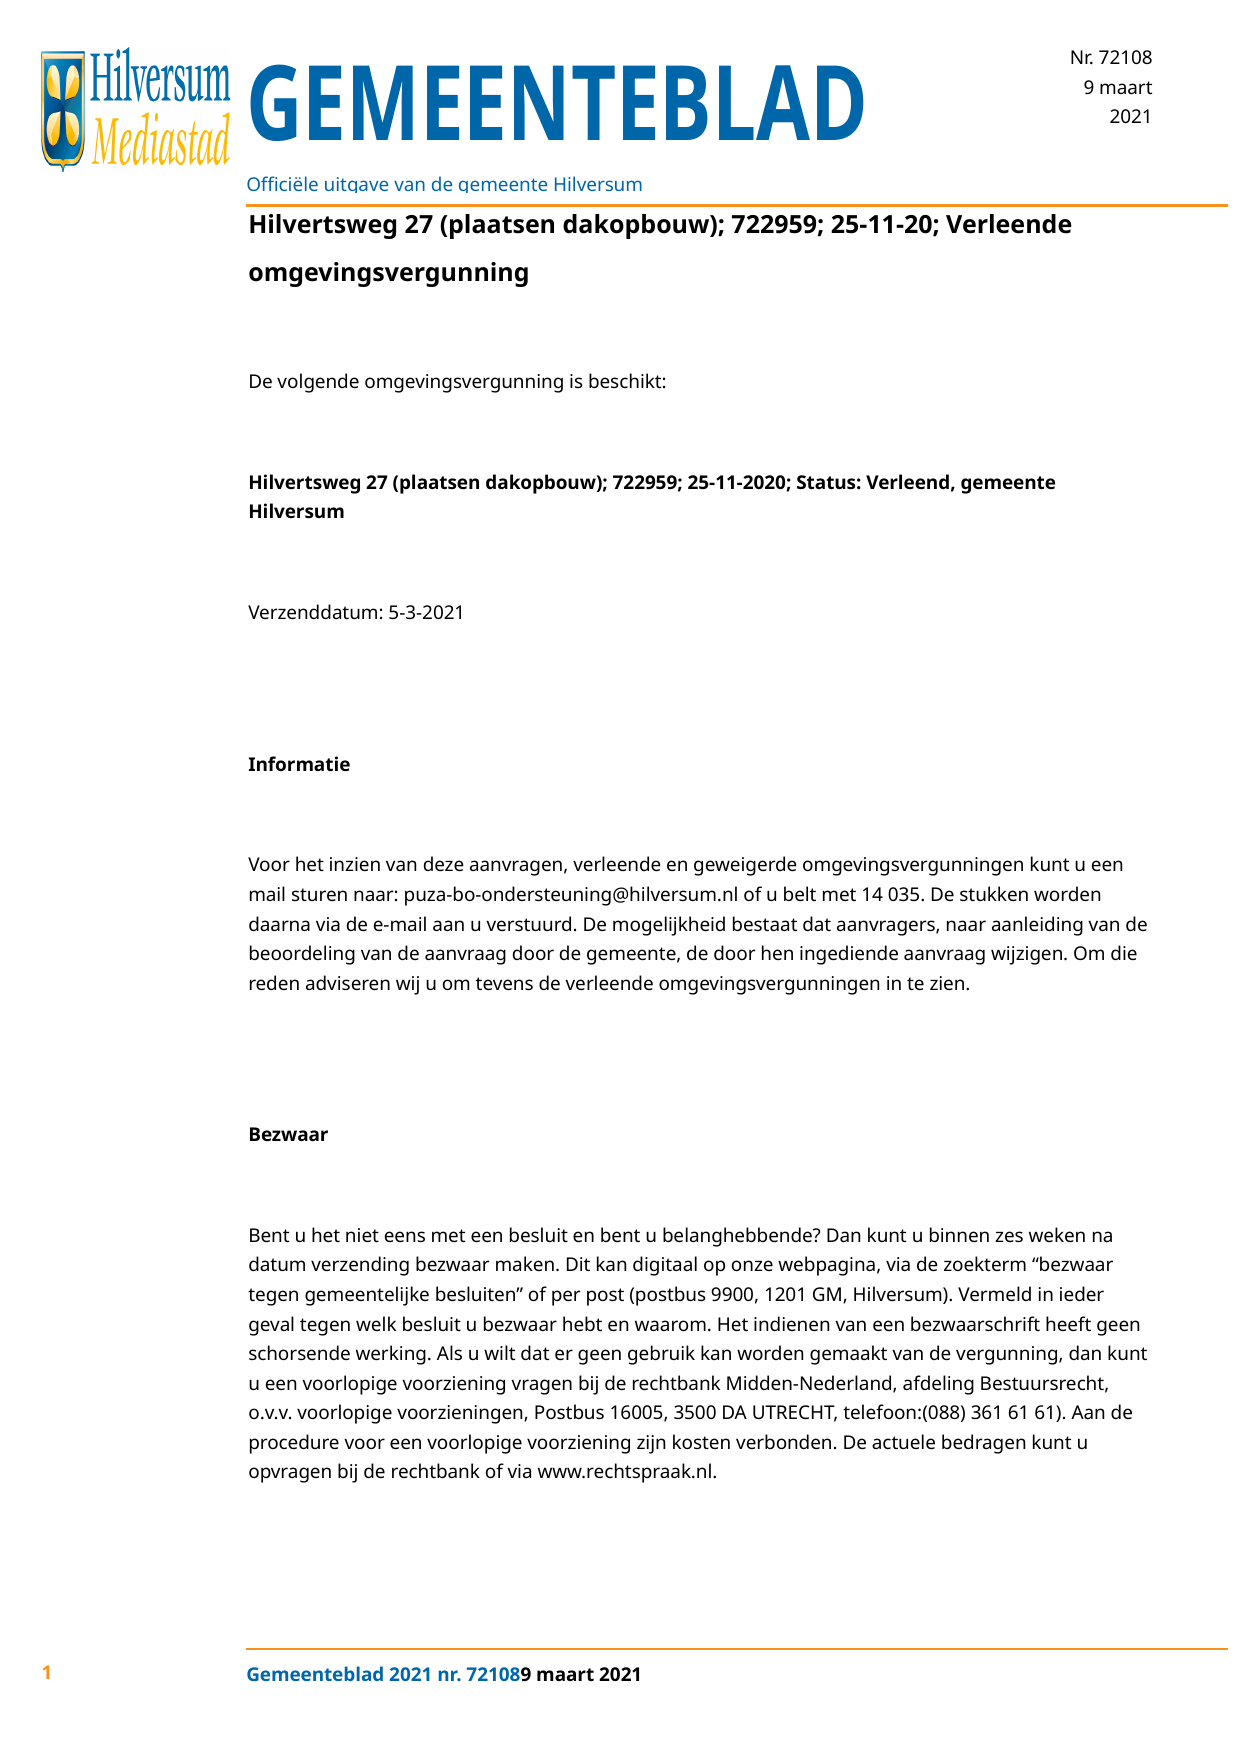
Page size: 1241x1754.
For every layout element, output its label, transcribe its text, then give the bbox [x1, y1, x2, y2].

text Bezwaar [248, 1121, 1152, 1147]
text Hilvertsweg 27 (plaatsen dakopbouw); 722959; 25-11-2020; Status: Verleend, gemeente Hilversum [248, 469, 1152, 524]
text Hilvertsweg 27 (plaatsen dakopbouw); 722959; 25-11-20; Verleende omgevingsvergunning [248, 207, 1152, 288]
text De volgende omgevingsvergunning is beschikt: [248, 368, 1152, 394]
text Voor het inzien van deze aanvragen, verleende en geweigerde omgevingsvergunningen kunt u een mail sturen naar: puza-bo-ondersteuning@hilversum.nl of u belt met 14 035. De stukken worden daarna via de e-mail aan u verstuurd. De mogelijkheid bestaat dat aanvragers, naar aanleiding van de beoordeling van de aanvraag door de gemeente, de door hen ingediende aanvraag wijzigen. Om die reden adviseren wij u om tevens de verleende omgevingsvergunningen in te zien. [248, 852, 1152, 996]
text Bent u het niet eens met een besluit en bent u belanghebbende? Dan kunt u binnen zes weken na datum verzending bezwaar maken. Dit kan digitaal op onze webpagina, via de zoekterm “bezwaar tegen gemeentelijke besluiten” of per post (postbus 9900, 1201 GM, Hilversum). Vermeld in ieder geval tegen welk besluit u bezwaar hebt en waarom. Het indienen van een bezwaarschrift heeft geen schorsende werking. Als u wilt dat er geen gebruik kan worden gemaakt van de vergunning, dan kunt u een voorlopige voorziening vragen bij de rechtbank Midden-Nederland, afdeling Bestuursrecht, o.v.v. voorlopige voorzieningen, Postbus 16005, 3500 DA UTRECHT, telefoon:(088) 361 61 61). Aan de procedure voor een voorlopige voorziening zijn kosten verbonden. De actuele bedragen kunt u opvragen bij de rechtbank of via www.rechtspraak.nl. [248, 1222, 1152, 1484]
text Informatie [248, 751, 1152, 777]
text Verzenddatum: 5-3-2021 [248, 599, 1152, 625]
picture [41, 47, 231, 172]
